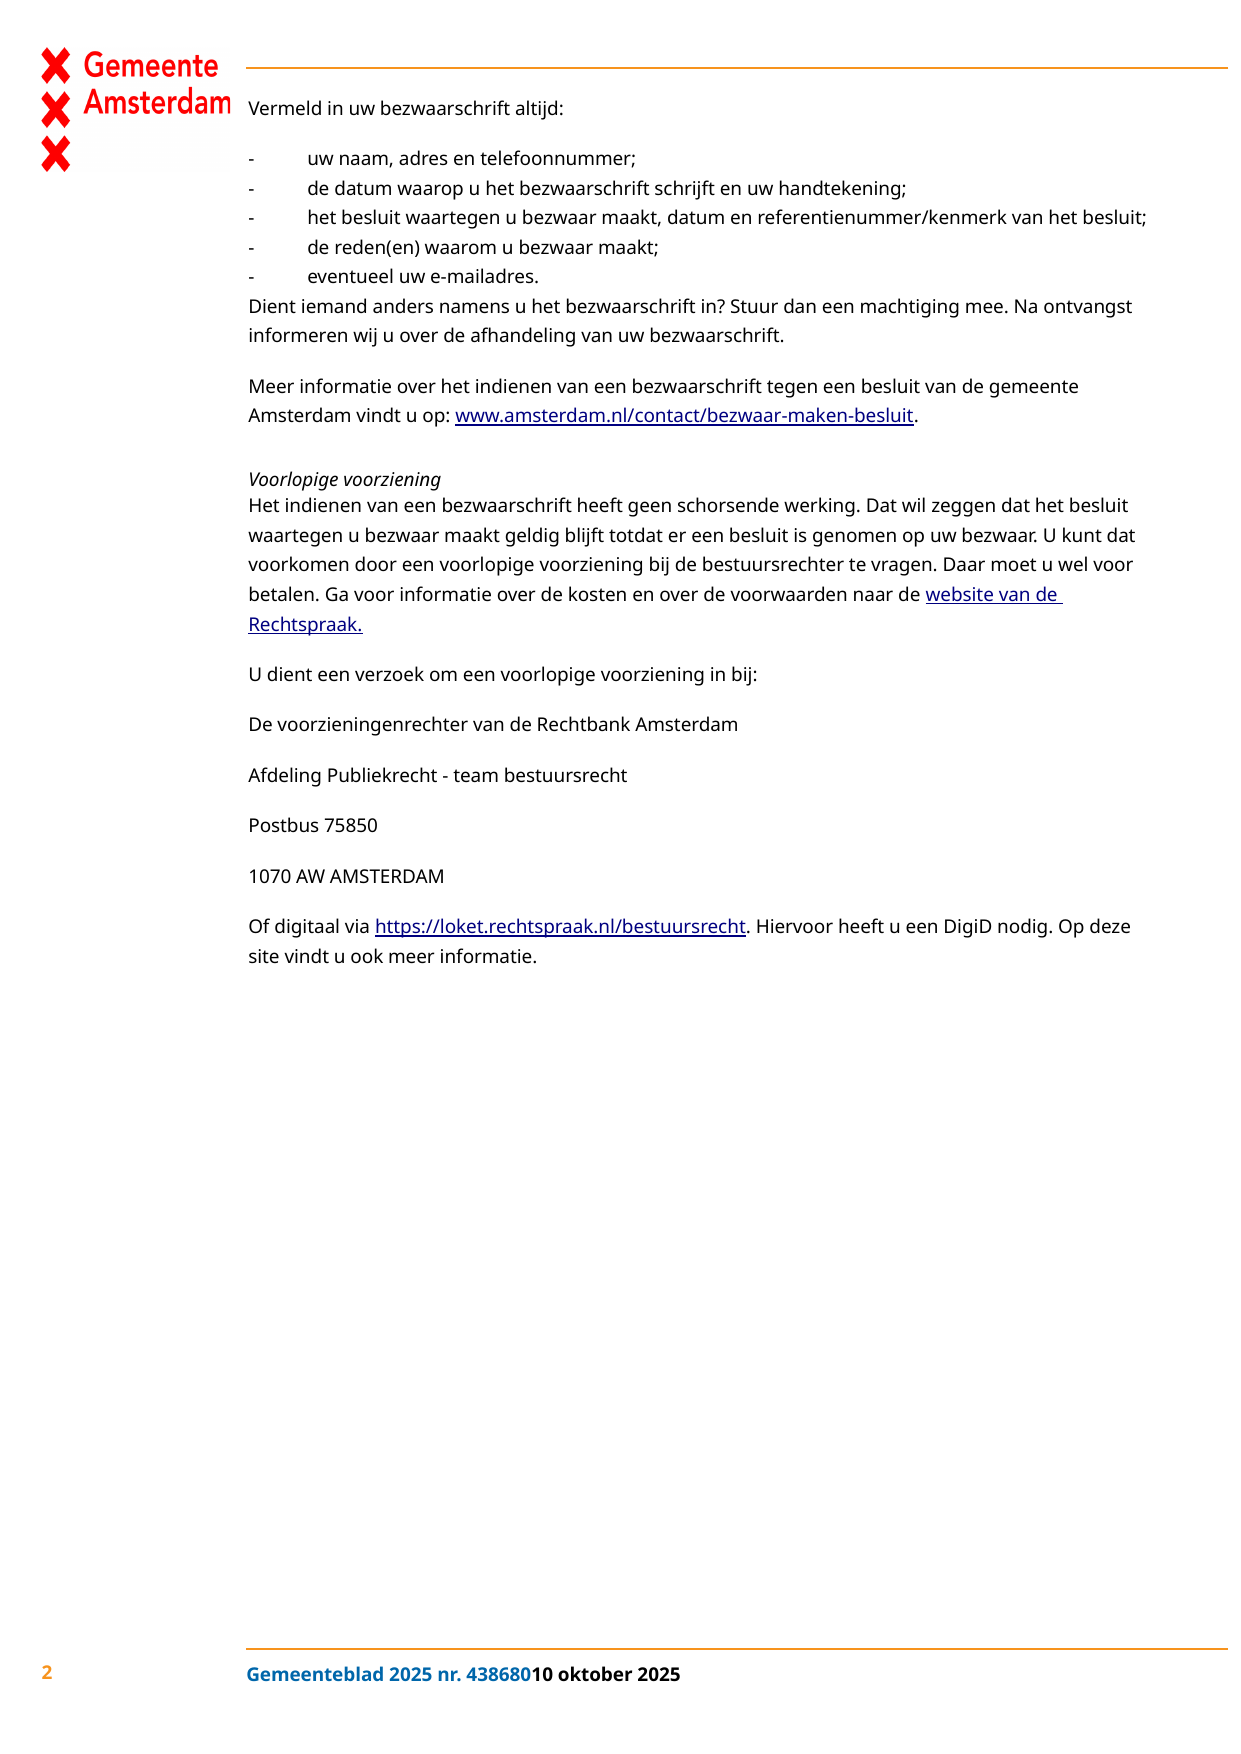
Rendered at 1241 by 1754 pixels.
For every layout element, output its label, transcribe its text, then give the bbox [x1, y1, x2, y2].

text Postbus 75850 [248, 812, 1152, 838]
text Voorlopige voorziening [248, 467, 1152, 492]
picture [41, 47, 231, 172]
list de datum waarop u het bezwaarschrift schrijft en uw handtekening; [248, 175, 1152, 201]
text Meer informatie over het indienen van een bezwaarschrift tegen een besluit van de gemeente Amsterdam vindt u op: www.amsterdam.nl/contact/bezwaar-maken-besluit. [248, 373, 1152, 428]
text Het indienen van een bezwaarschrift heeft geen schorsende werking. Dat wil zeggen dat het besluit waartegen u bezwaar maakt geldig blijft totdat er een besluit is genomen op uw bezwaar. U kunt dat voorkomen door een voorlopige voorziening bij de bestuursrechter te vragen. Daar moet u wel voor betalen. Ga voor informatie over de kosten en over de voorwaarden naar de website van de Rechtspraak. [248, 492, 1152, 636]
list de reden(en) waarom u bezwaar maakt; [248, 234, 1152, 260]
text Vermeld in uw bezwaarschrift altijd: [248, 95, 1152, 121]
text Afdeling Publiekrecht - team bestuursrecht [248, 762, 1152, 788]
text U dient een verzoek om een voorlopige voorziening in bij: [248, 661, 1152, 687]
text Of digitaal via https://loket.rechtspraak.nl/bestuursrecht. Hiervoor heeft u een DigiD nodig. Op deze site vindt u ook meer informatie. [248, 913, 1152, 968]
text De voorzieningenrechter van de Rechtbank Amsterdam [248, 712, 1152, 737]
list uw naam, adres en telefoonnummer; [248, 145, 1152, 171]
text 1070 AW AMSTERDAM [248, 863, 1152, 888]
text Dient iemand anders namens u het bezwaarschrift in? Stuur dan een machtiging mee. Na ontvangst informeren wij u over de afhandeling van uw bezwaarschrift. [248, 293, 1152, 348]
list eventueel uw e-mailadres. [248, 263, 1152, 289]
list het besluit waartegen u bezwaar maakt, datum en referentienummer/kenmerk van het besluit; [248, 204, 1152, 230]
